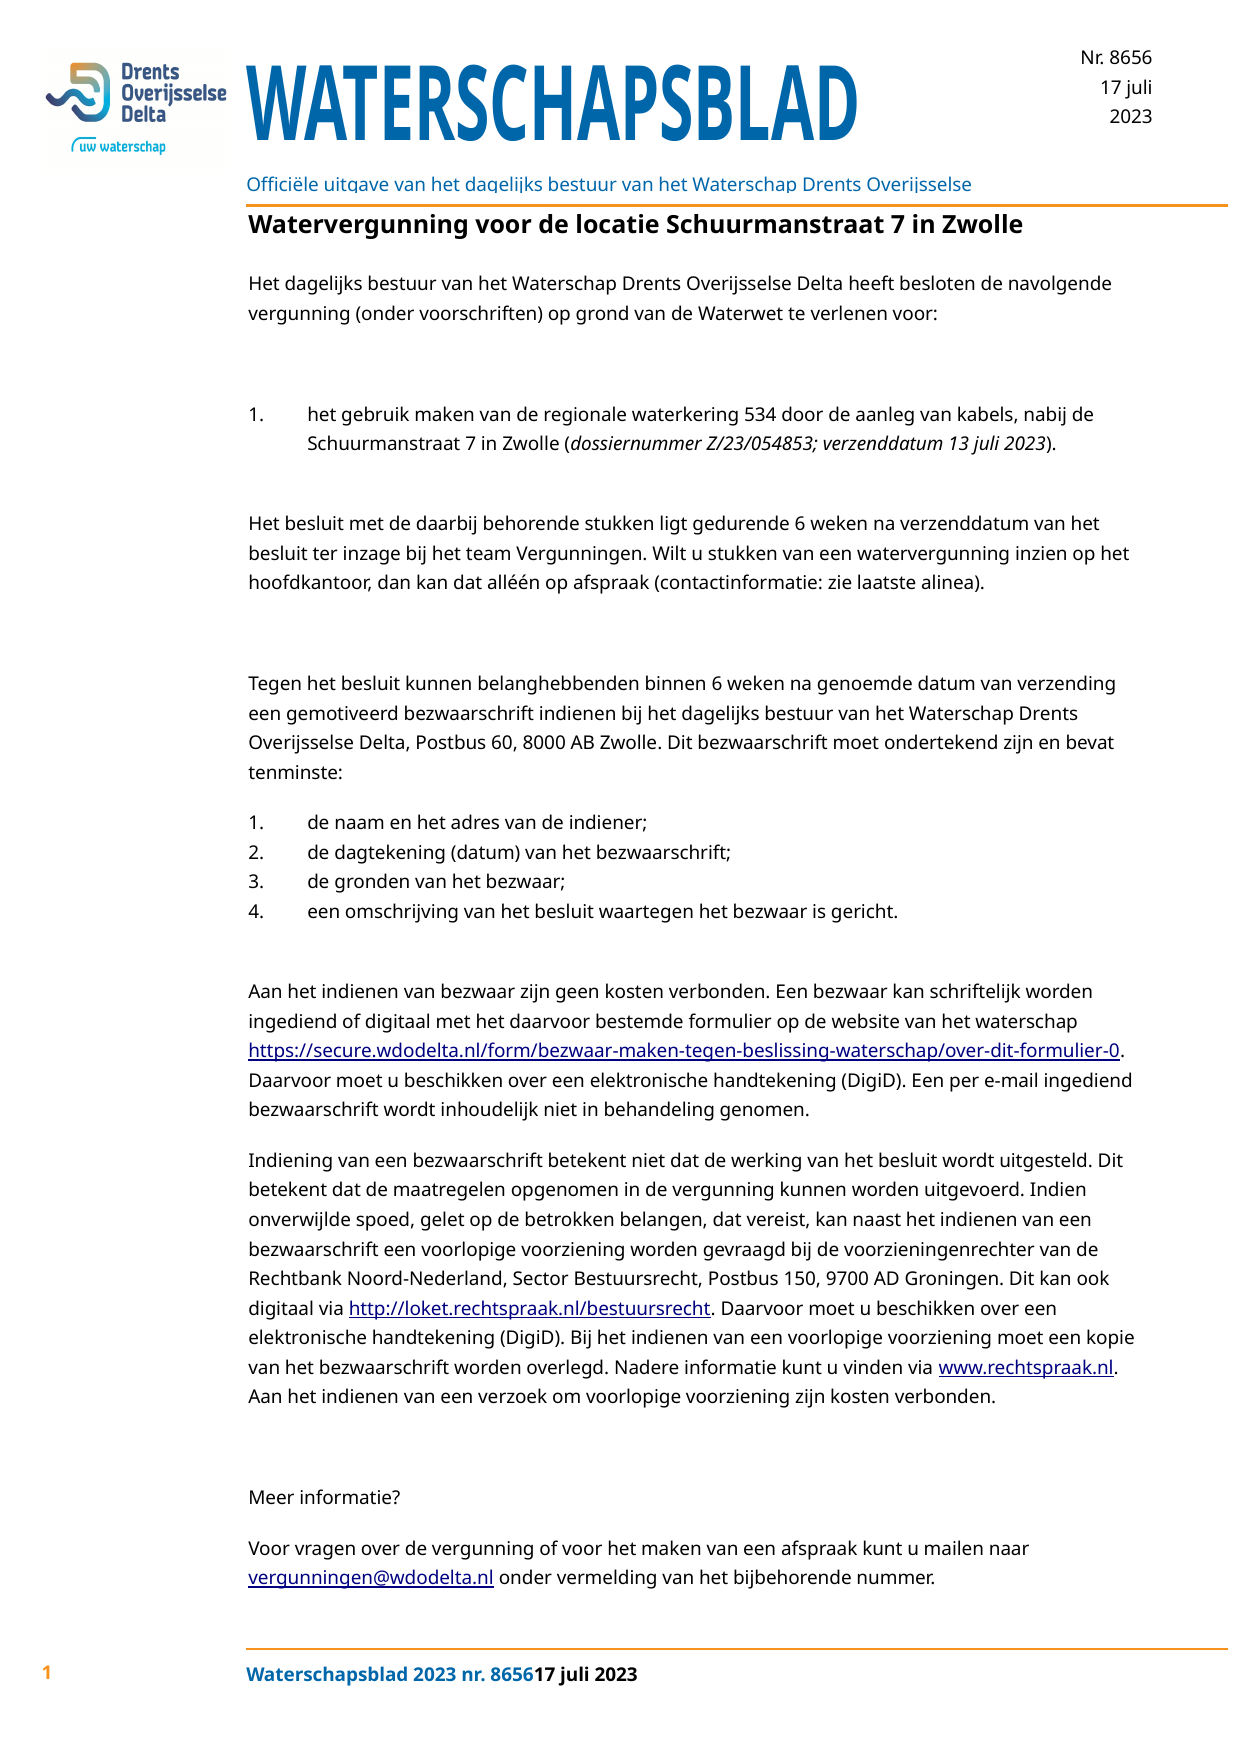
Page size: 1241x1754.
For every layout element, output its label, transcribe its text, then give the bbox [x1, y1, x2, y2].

text Het dagelijks bestuur van het Waterschap Drents Overijsselse Delta heeft besloten de navolgende vergunning (onder voorschriften) op grond van de Waterwet te verlenen voor: [248, 270, 1152, 326]
list de naam en het adres van de indiener; [248, 809, 1152, 835]
list het gebruik maken van de regionale waterkering 534 door de aanleg van kabels, nabij de Schuurmanstraat 7 in Zwolle (dossiernummer Z/23/054853; verzenddatum 13 juli 2023). [248, 401, 1152, 456]
list een omschrijving van het besluit waartegen het bezwaar is gericht. [248, 898, 1152, 924]
text Voor vragen over de vergunning of voor het maken van een afspraak kunt u mailen naar vergunningen@wdodelta.nl onder vermelding van het bijbehorende nummer. [248, 1535, 1152, 1590]
text Meer informatie? [248, 1484, 1152, 1510]
text Watervergunning voor de locatie Schuurmanstraat 7 in Zwolle [248, 207, 1152, 241]
list de gronden van het bezwaar; [248, 869, 1152, 894]
list de dagtekening (datum) van het bezwaarschrift; [248, 839, 1152, 865]
text Aan het indienen van bezwaar zijn geen kosten verbonden. Een bezwaar kan schriftelijk worden ingediend of digitaal met het daarvoor bestemde formulier op de website van het waterschap https://secure.wdodelta.nl/form/bezwaar-maken-tegen-beslissing-waterschap/over-dit-formulier-0. Daarvoor moet u beschikken over een elektronische handtekening (DigiD). Een per e-mail ingediend bezwaarschrift wordt inhoudelijk niet in behandeling genomen. [248, 978, 1152, 1122]
picture [41, 47, 231, 172]
text Tegen het besluit kunnen belanghebbenden binnen 6 weken na genoemde datum van verzending een gemotiveerd bezwaarschrift indienen bij het dagelijks bestuur van het Waterschap Drents Overijsselse Delta, Postbus 60, 8000 AB Zwolle. Dit bezwaarschrift moet ondertekend zijn en bevat tenminste: [248, 670, 1152, 785]
text Indiening van een bezwaarschrift betekent niet dat de werking van het besluit wordt uitgesteld. Dit betekent dat de maatregelen opgenomen in de vergunning kunnen worden uitgevoerd. Indien onverwijlde spoed, gelet op de betrokken belangen, dat vereist, kan naast het indienen van een bezwaarschrift een voorlopige voorziening worden gevraagd bij de voorzieningenrechter van de Rechtbank Noord-Nederland, Sector Bestuursrecht, Postbus 150, 9700 AD Groningen. Dit kan ook digitaal via http://loket.rechtspraak.nl/bestuursrecht. Daarvoor moet u beschikken over een elektronische handtekening (DigiD). Bij het indienen van een voorlopige voorziening moet een kopie van het bezwaarschrift worden overlegd. Nadere informatie kunt u vinden via www.rechtspraak.nl. Aan het indienen van een verzoek om voorlopige voorziening zijn kosten verbonden. [248, 1147, 1152, 1409]
text Het besluit met de daarbij behorende stukken ligt gedurende 6 weken na verzenddatum van het besluit ter inzage bij het team Vergunningen. Wilt u stukken van een watervergunning inzien op het hoofdkantoor, dan kan dat alléén op afspraak (contactinformatie: zie laatste alinea). [248, 510, 1152, 595]
